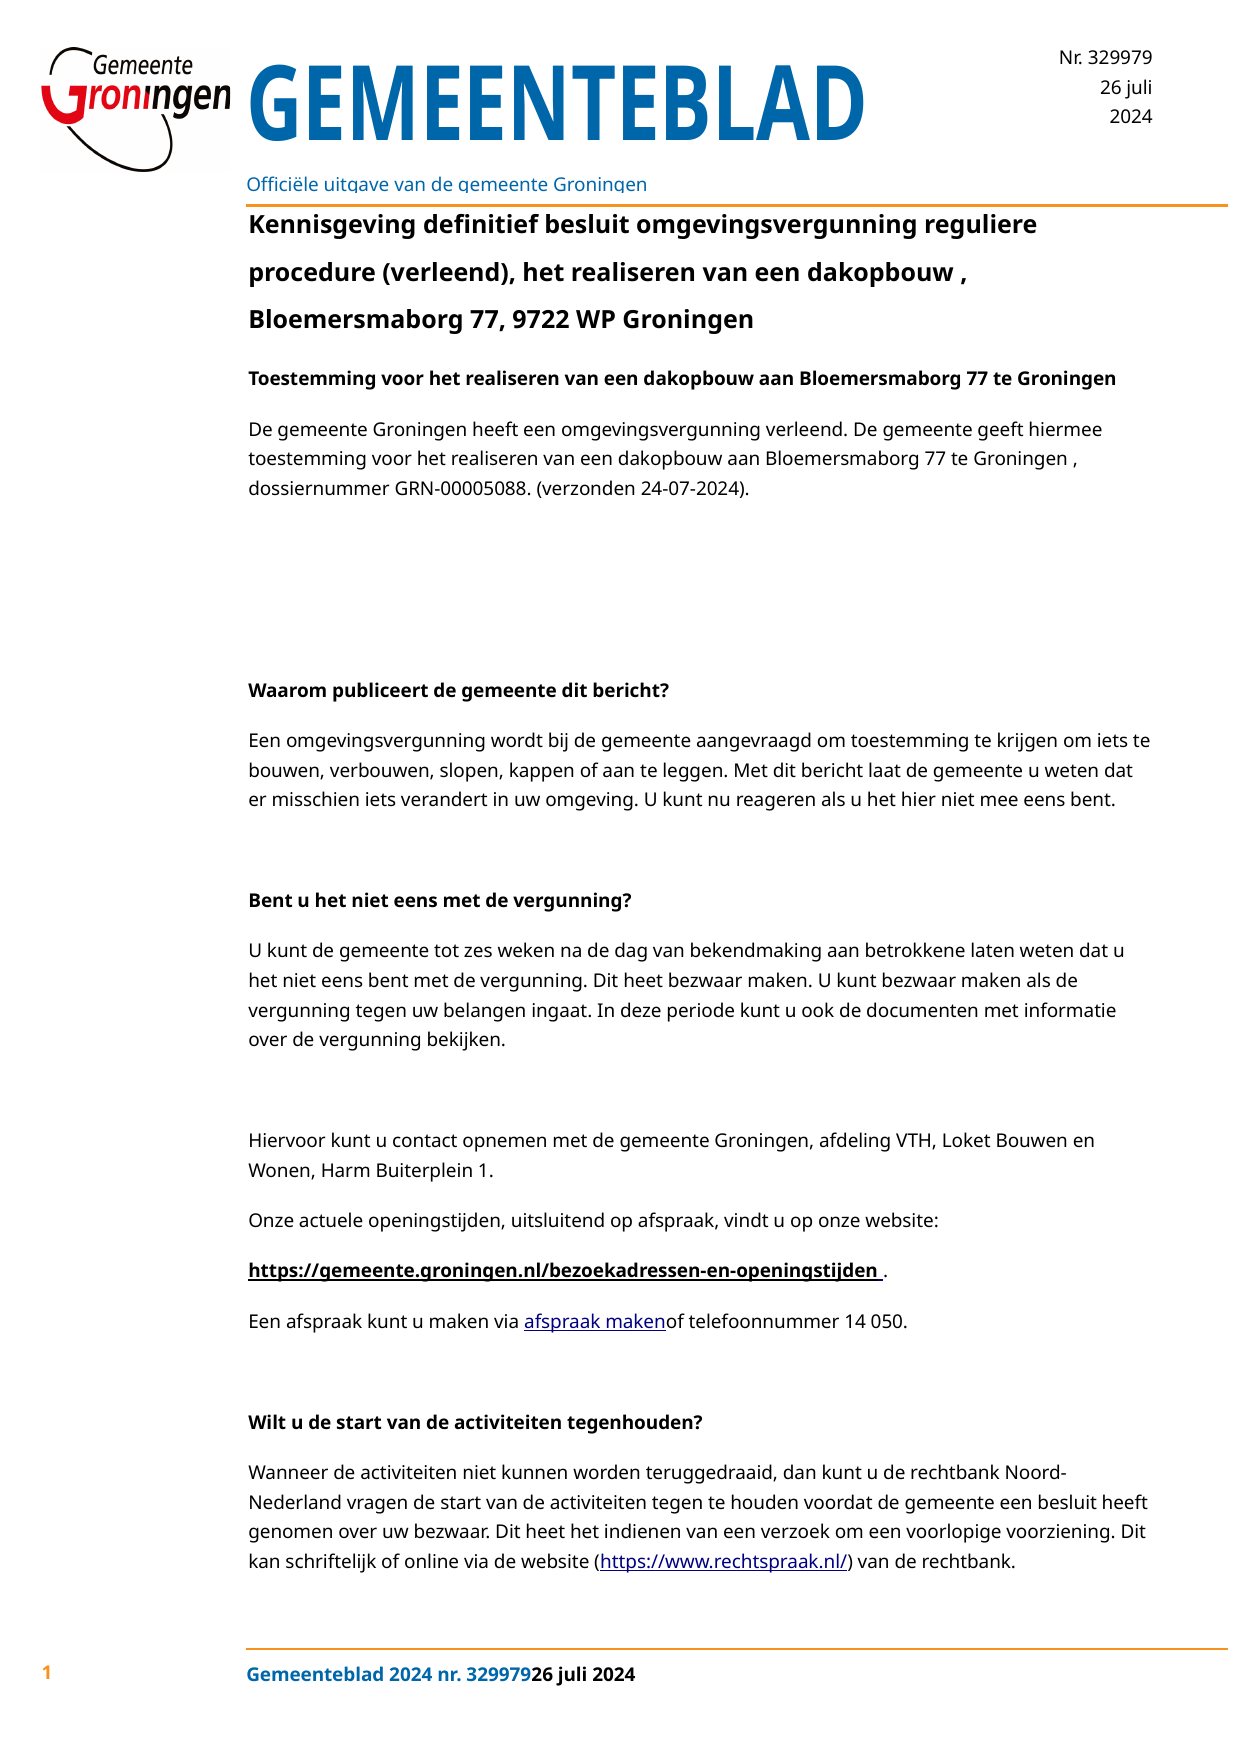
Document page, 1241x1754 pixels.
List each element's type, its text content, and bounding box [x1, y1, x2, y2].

text U kunt de gemeente tot zes weken na de dag van bekendmaking aan betrokkene laten weten dat u het niet eens bent met de vergunning. Dit heet bezwaar maken. U kunt bezwaar maken als de vergunning tegen uw belangen ingaat. In deze periode kunt u ook de documenten met informatie over de vergunning bekijken. [248, 938, 1152, 1052]
text Bent u het niet eens met de vergunning? [248, 887, 1152, 913]
text Wanneer de activiteiten niet kunnen worden teruggedraaid, dan kunt u de rechtbank Noord-Nederland vragen de start van de activiteiten tegen te houden voordat de gemeente een besluit heeft genomen over uw bezwaar. Dit heet het indienen van een verzoek om een voorlopige voorziening. Dit kan schriftelijk of online via de website (https://www.rechtspraak.nl/) van de rechtbank. [248, 1459, 1152, 1574]
picture [41, 47, 231, 172]
text De gemeente Groningen heeft een omgevingsvergunning verleend. De gemeente geeft hiermee toestemming voor het realiseren van een dakopbouw aan Bloemersmaborg 77 te Groningen , dossiernummer GRN-00005088. (verzonden 24-07-2024). [248, 416, 1152, 501]
text Kennisgeving definitief besluit omgevingsvergunning reguliere procedure (verleend), het realiseren van een dakopbouw , Bloemersmaborg 77, 9722 WP Groningen [248, 207, 1152, 336]
text https://gemeente.groningen.nl/bezoekadressen-en-openingstijden . [248, 1258, 1152, 1283]
text Waarom publiceert de gemeente dit bericht? [248, 677, 1152, 702]
text Een omgevingsvergunning wordt bij de gemeente aangevraagd om toestemming te krijgen om iets te bouwen, verbouwen, slopen, kappen of aan te leggen. Met dit bericht laat de gemeente u weten dat er misschien iets verandert in uw omgeving. U kunt nu reageren als u het hier niet mee eens bent. [248, 727, 1152, 812]
text Toestemming voor het realiseren van een dakopbouw aan Bloemersmaborg 77 te Groningen [248, 366, 1152, 391]
text Onze actuele openingstijden, uitsluitend op afspraak, vindt u op onze website: [248, 1207, 1152, 1233]
text Een afspraak kunt u maken via afspraak makenof telefoonnummer 14 050. [248, 1308, 1152, 1334]
text Hiervoor kunt u contact opnemen met de gemeente Groningen, afdeling VTH, Loket Bouwen en Wonen, Harm Buiterplein 1. [248, 1127, 1152, 1182]
text Wilt u de start van de activiteiten tegenhouden? [248, 1409, 1152, 1434]
